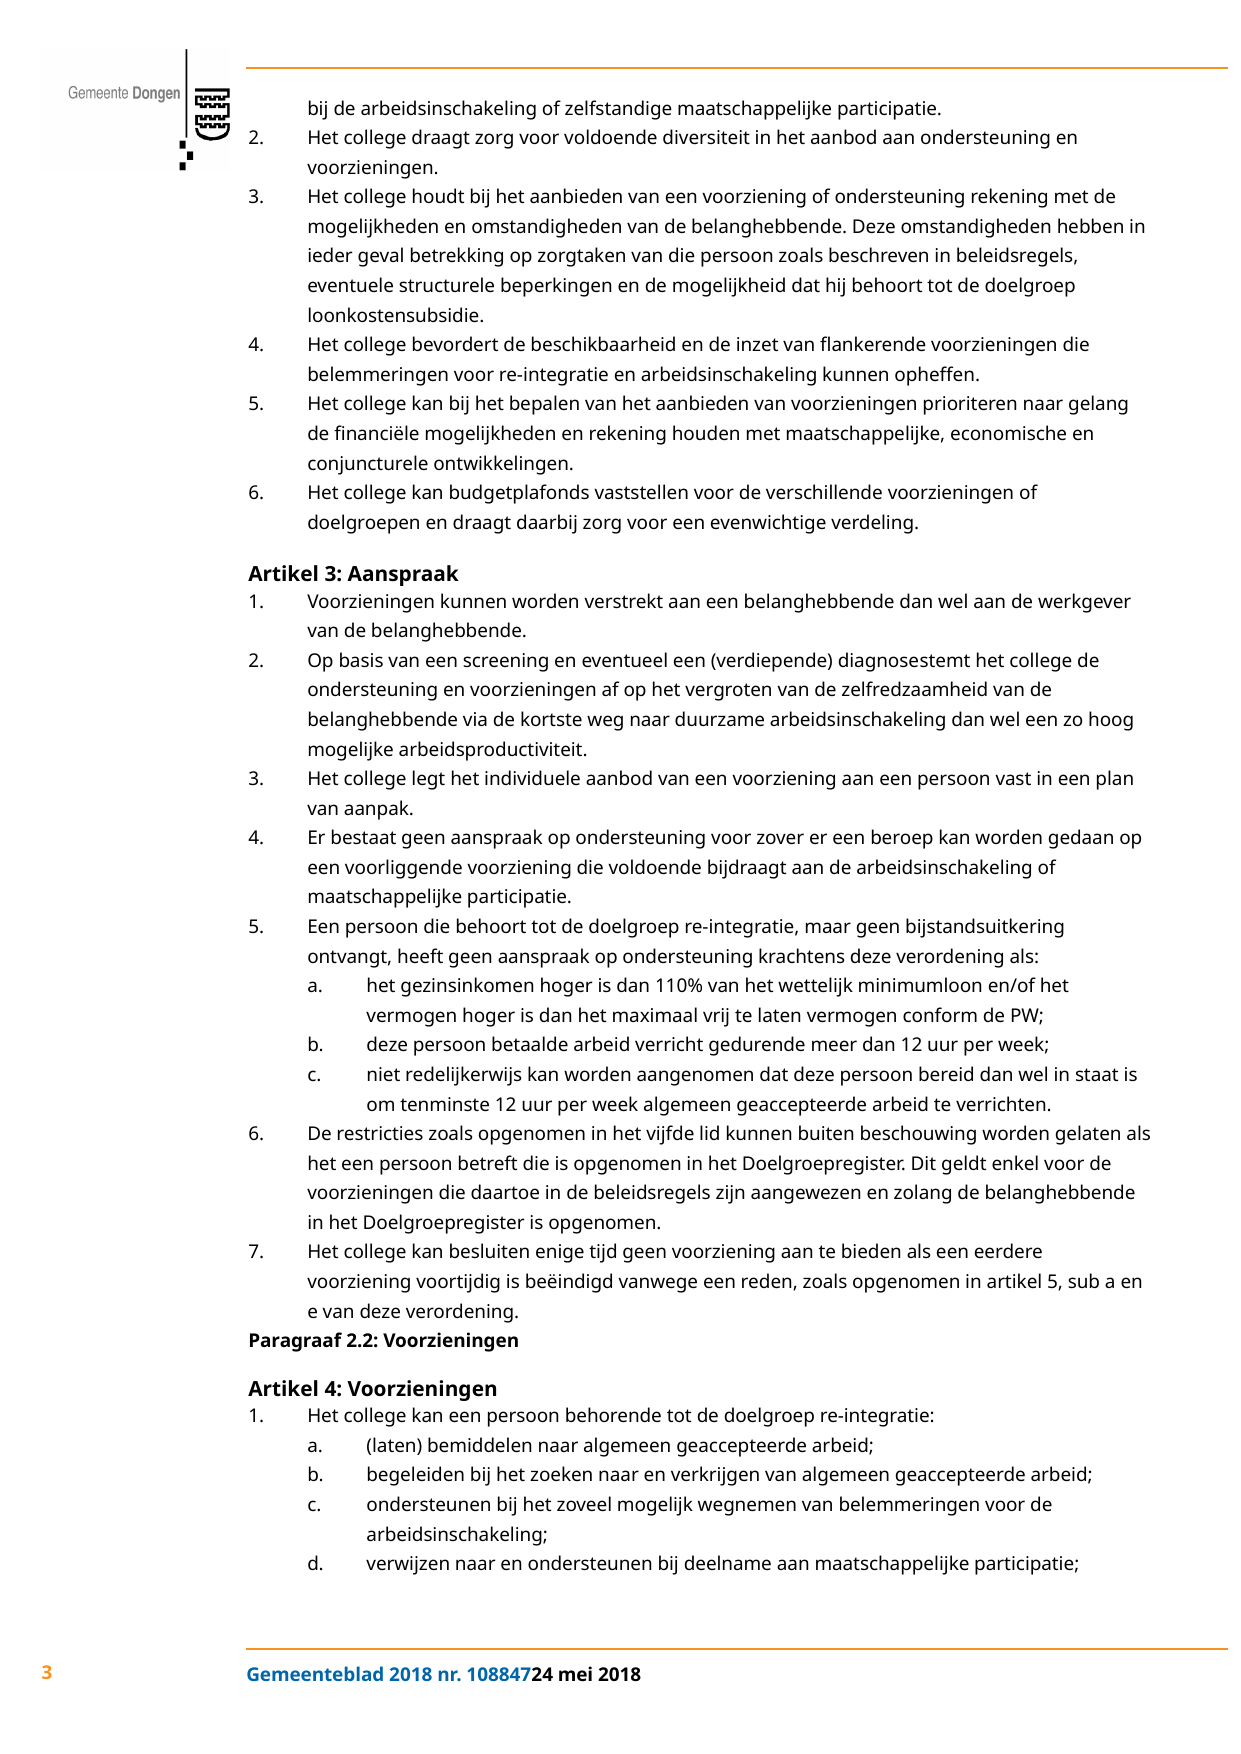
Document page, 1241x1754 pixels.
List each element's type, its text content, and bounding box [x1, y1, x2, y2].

list Het college kan budgetplafonds vaststellen voor de verschillende voorzieningen of doelgroepen en draagt daarbij zorg voor een evenwichtige verdeling. [248, 479, 1152, 535]
list begeleiden bij het zoeken naar en verkrijgen van algemeen geaccepteerde arbeid; [307, 1462, 1152, 1487]
list Het college legt het individuele aanbod van een voorziening aan een persoon vast in een plan van aanpak. [248, 765, 1152, 821]
picture [41, 47, 231, 172]
text Artikel 4: Voorzieningen [248, 1374, 1152, 1402]
list bij de arbeidsinschakeling of zelfstandige maatschappelijke participatie. [248, 95, 1152, 121]
list Het college draagt zorg voor voldoende diversiteit in het aanbod aan ondersteuning en voorzieningen. [248, 124, 1152, 180]
list Het college kan besluiten enige tijd geen voorziening aan te bieden als een eerdere voorziening voortijdig is beëindigd vanwege een reden, zoals opgenomen in artikel 5, sub a en e van deze verordening. [248, 1239, 1152, 1323]
list deze persoon betaalde arbeid verricht gedurende meer dan 12 uur per week; [307, 1032, 1152, 1057]
list Het college kan bij het bepalen van het aanbieden van voorzieningen prioriteren naar gelang de financiële mogelijkheden en rekening houden met maatschappelijke, economische en conjuncturele ontwikkelingen. [248, 391, 1152, 476]
text Artikel 3: Aanspraak [248, 559, 1152, 588]
list Het college kan een persoon behorende tot de doelgroep re-integratie: [248, 1402, 1152, 1428]
list het gezinsinkomen hoger is dan 110% van het wettelijk minimumloon en/of het vermogen hoger is dan het maximaal vrij te laten vermogen conform de PW; [307, 972, 1152, 1028]
list Het college bevordert de beschikbaarheid en de inzet van flankerende voorzieningen die belemmeringen voor re-integratie en arbeidsinschakeling kunnen opheffen. [248, 331, 1152, 387]
list niet redelijkerwijs kan worden aangenomen dat deze persoon bereid dan wel in staat is om tenminste 12 uur per week algemeen geaccepteerde arbeid te verrichten. [307, 1061, 1152, 1116]
list Het college houdt bij het aanbieden van een voorziening of ondersteuning rekening met de mogelijkheden en omstandigheden van de belanghebbende. Deze omstandigheden hebben in ieder geval betrekking op zorgtaken van die persoon zoals beschreven in beleidsregels, eventuele structurele beperkingen en de mogelijkheid dat hij behoort tot de doelgroep loonkostensubsidie. [248, 183, 1152, 328]
list Voorzieningen kunnen worden verstrekt aan een belanghebbende dan wel aan de werkgever van de belanghebbende. [248, 588, 1152, 643]
list ondersteunen bij het zoveel mogelijk wegnemen van belemmeringen voor de arbeidsinschakeling; [307, 1491, 1152, 1546]
list Er bestaat geen aanspraak op ondersteuning voor zover er een beroep kan worden gedaan op een voorliggende voorziening die voldoende bijdraagt aan de arbeidsinschakeling of maatschappelijke participatie. [248, 824, 1152, 909]
text Paragraaf 2.2: Voorzieningen [248, 1327, 1152, 1353]
list Een persoon die behoort tot de doelgroep re-integratie, maar geen bijstandsuitkering ontvangt, heeft geen aanspraak op ondersteuning krachtens deze verordening als: [248, 913, 1152, 968]
list verwijzen naar en ondersteunen bij deelname aan maatschappelijke participatie; [307, 1550, 1152, 1576]
list Op basis van een screening en eventueel een (verdiepende) diagnosestemt het college de ondersteuning en voorzieningen af op het vergroten van de zelfredzaamheid van de belanghebbende via de kortste weg naar duurzame arbeidsinschakeling dan wel een zo hoog mogelijke arbeidsproductiviteit. [248, 647, 1152, 761]
list (laten) bemiddelen naar algemeen geaccepteerde arbeid; [307, 1432, 1152, 1458]
list De restricties zoals opgenomen in het vijfde lid kunnen buiten beschouwing worden gelaten als het een persoon betreft die is opgenomen in het Doelgroepregister. Dit geldt enkel voor de voorzieningen die daartoe in de beleidsregels zijn aangewezen en zolang de belanghebbende in het Doelgroepregister is opgenomen. [248, 1120, 1152, 1235]
